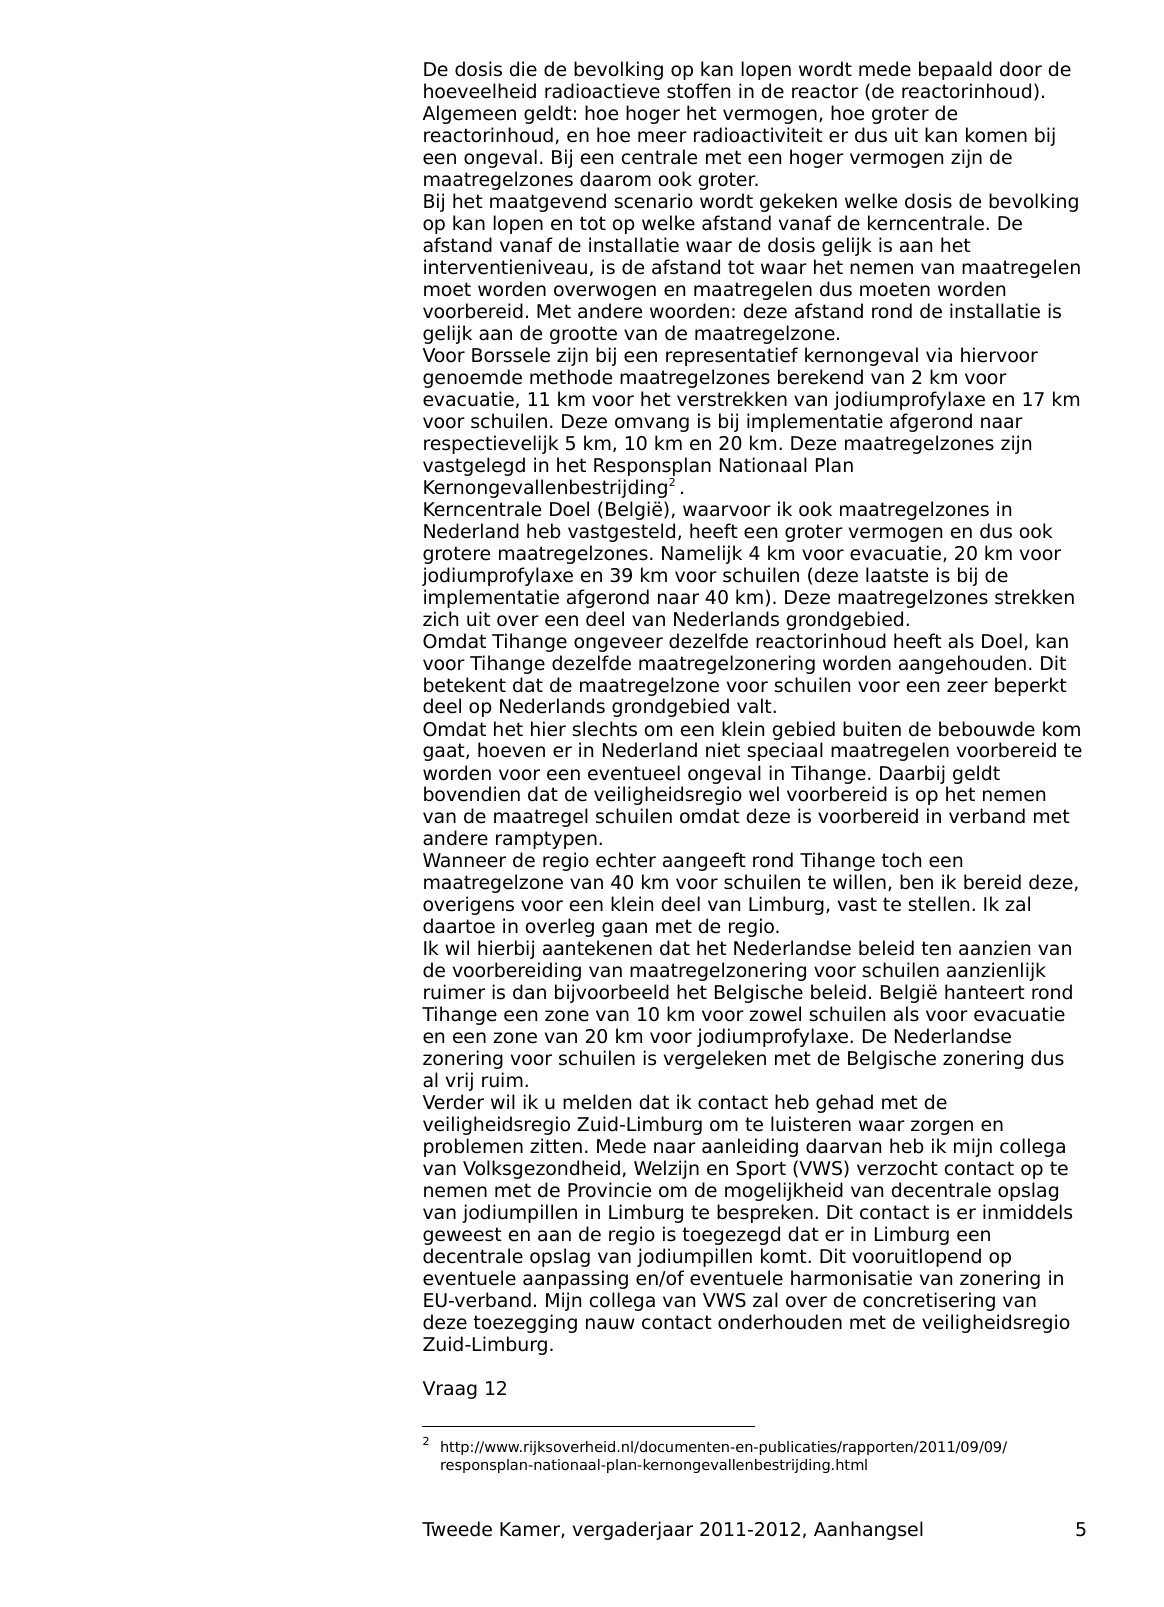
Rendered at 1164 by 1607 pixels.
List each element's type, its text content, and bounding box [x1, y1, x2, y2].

text Vraag 12 [422, 1378, 1087, 1400]
text Omdat Tihange ongeveer dezelfde reactorinhoud heeft als Doel, kan voor Tihange dezelfde maatregelzonering worden aangehouden. Dit betekent dat de maatregelzone voor schuilen voor een zeer beperkt deel op Nederlands grondgebied valt. [422, 631, 1087, 718]
text Omdat het hier slechts om een klein gebied buiten de bebouwde kom gaat, hoeven er in Nederland niet speciaal maatregelen voorbereid te worden voor een eventueel ongeval in Tihange. Daarbij geldt bovendien dat de veiligheidsregio wel voorbereid is op het nemen van de maatregel schuilen omdat deze is voorbereid in verband met andere ramptypen. [422, 718, 1087, 850]
text De dosis die de bevolking op kan lopen wordt mede bepaald door de hoeveelheid radioactieve stoffen in de reactor (de reactorinhoud). Algemeen geldt: hoe hoger het vermogen, hoe groter de reactorinhoud, en hoe meer radioactiviteit er dus uit kan komen bij een ongeval. Bij een centrale met een hoger vermogen zijn de maatregelzones daarom ook groter. [422, 59, 1087, 191]
text Ik wil hierbij aantekenen dat het Nederlandse beleid ten aanzien van de voorbereiding van maatregelzonering voor schuilen aanzienlijk ruimer is dan bijvoorbeeld het Belgische beleid. België hanteert rond Tihange een zone van 10 km voor zowel schuilen als voor evacuatie en een zone van 20 km voor jodiumprofylaxe. De Nederlandse zonering voor schuilen is vergeleken met de Belgische zonering dus al vrij ruim. [422, 938, 1087, 1092]
text http://www.rijksoverheid.nl/documenten-en-publicaties/rapporten/2011/09/09/responsplan-nationaal-plan-kernongevallenbestrijding.html [422, 1435, 1087, 1474]
text Voor Borssele zijn bij een representatief kernongeval via hiervoor genoemde methode maatregelzones berekend van 2 km voor evacuatie, 11 km voor het verstrekken van jodiumprofylaxe en 17 km voor schuilen. Deze omvang is bij implementatie afgerond naar respectievelijk 5 km, 10 km en 20 km. Deze maatregelzones zijn vastgelegd in het Responsplan Nationaal Plan Kernongevallenbestrijding. [422, 345, 1087, 499]
text Wanneer de regio echter aangeeft rond Tihange toch een maatregelzone van 40 km voor schuilen te willen, ben ik bereid deze, overigens voor een klein deel van Limburg, vast te stellen. Ik zal daartoe in overleg gaan met de regio. [422, 850, 1087, 938]
text Kerncentrale Doel (België), waarvoor ik ook maatregelzones in Nederland heb vastgesteld, heeft een groter vermogen en dus ook grotere maatregelzones. Namelijk 4 km voor evacuatie, 20 km voor jodiumprofylaxe en 39 km voor schuilen (deze laatste is bij de implementatie afgerond naar 40 km). Deze maatregelzones strekken zich uit over een deel van Nederlands grondgebied. [422, 499, 1087, 631]
text Bij het maatgevend scenario wordt gekeken welke dosis de bevolking op kan lopen en tot op welke afstand vanaf de kerncentrale. De afstand vanaf de installatie waar de dosis gelijk is aan het interventieniveau, is de afstand tot waar het nemen van maatregelen moet worden overwogen en maatregelen dus moeten worden voorbereid. Met andere woorden: deze afstand rond de installatie is gelijk aan de grootte van de maatregelzone. [422, 191, 1087, 345]
text Verder wil ik u melden dat ik contact heb gehad met de veiligheidsregio Zuid-Limburg om te luisteren waar zorgen en problemen zitten. Mede naar aanleiding daarvan heb ik mijn collega van Volksgezondheid, Welzijn en Sport (VWS) verzocht contact op te nemen met de Provincie om de mogelijkheid van decentrale opslag van jodiumpillen in Limburg te bespreken. Dit contact is er inmiddels geweest en aan de regio is toegezegd dat er in Limburg een decentrale opslag van jodiumpillen komt. Dit vooruitlopend op eventuele aanpassing en/of eventuele harmonisatie van zonering in EU-verband. Mijn collega van VWS zal over de concretisering van deze toezegging nauw contact onderhouden met de veiligheidsregio Zuid-Limburg. [422, 1092, 1087, 1356]
